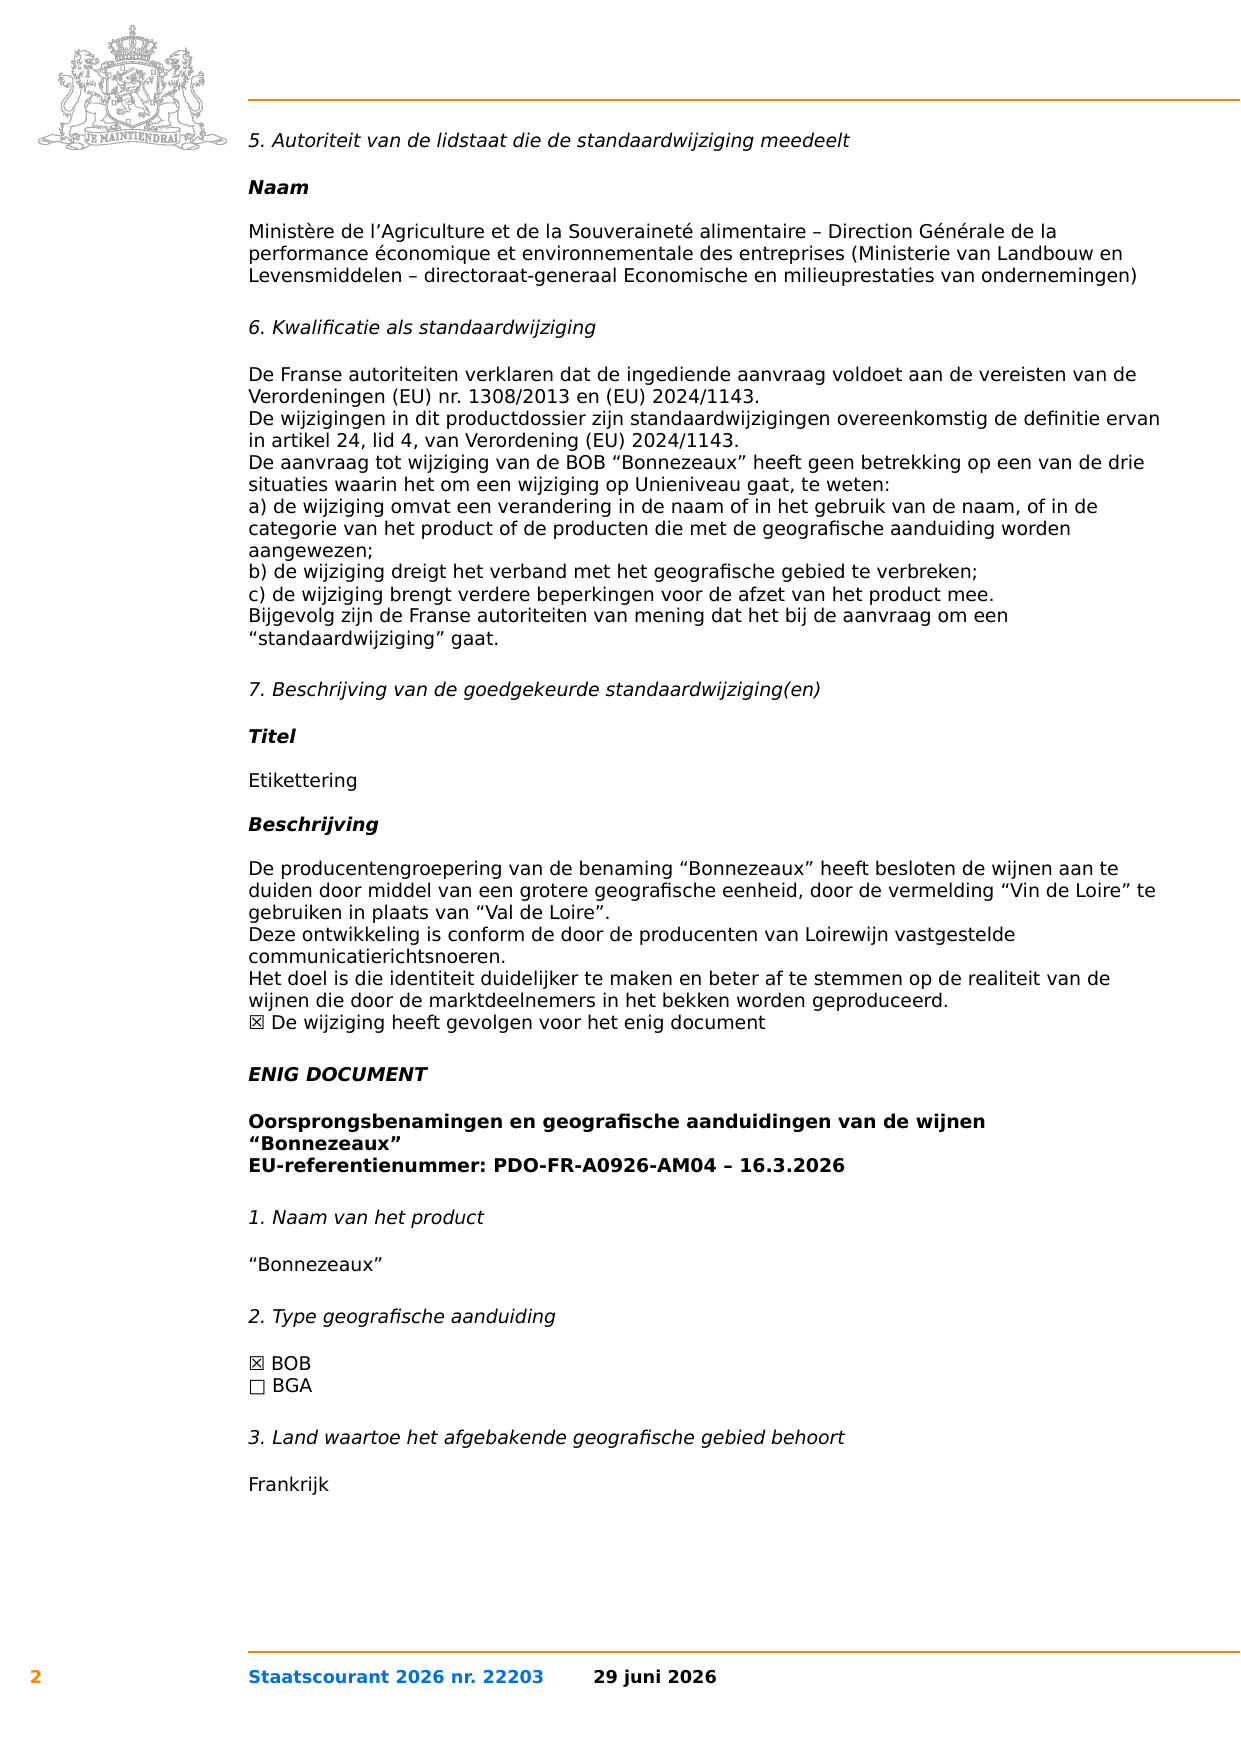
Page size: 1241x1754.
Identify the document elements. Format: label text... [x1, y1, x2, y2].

text Etikettering [248, 770, 1163, 792]
subtitle 5. Autoriteit van de lidstaat die de standaardwijziging meedeelt [248, 130, 1163, 152]
subtitle 3. Land waartoe het afgebakende geografische gebied behoort [248, 1427, 1163, 1448]
subtitle ENIG DOCUMENT [248, 1064, 1163, 1086]
subtitle 2. Type geografische aanduiding [248, 1306, 1163, 1328]
subtitle Titel [248, 726, 1163, 748]
text ☒ De wijziging heeft gevolgen voor het enig document [248, 1012, 1163, 1034]
text “Bonnezeaux” [248, 1254, 1163, 1276]
text De Franse autoriteiten verklaren dat de ingediende aanvraag voldoet aan de vereisten van de Verordeningen (EU) nr. 1308/2013 en (EU) 2024/1143. [248, 364, 1163, 408]
text Ministère de l’Agriculture et de la Souveraineté alimentaire – Direction Générale de la performance économique et environnementale des entreprises (Ministerie van Landbouw en Levensmiddelen – directoraat-generaal Economische en milieuprestaties van ondernemingen) [248, 221, 1163, 287]
text De aanvraag tot wijziging van de BOB “Bonnezeaux” heeft geen betrekking op een van de drie situaties waarin het om een wijziging op Unieniveau gaat, te weten: [248, 452, 1163, 496]
text Bijgevolg zijn de Franse autoriteiten van mening dat het bij de aanvraag om een “standaardwijziging” gaat. [248, 605, 1163, 649]
subtitle 6. Kwalificatie als standaardwijziging [248, 317, 1163, 339]
text ☒ BOB [248, 1353, 1163, 1374]
text c) de wijziging brengt verdere beperkingen voor de afzet van het product mee. [248, 583, 1163, 605]
text Frankrijk [248, 1473, 1163, 1496]
text De producentengroepering van de benaming “Bonnezeaux” heeft besloten de wijnen aan te duiden door middel van een grotere geografische eenheid, door de vermelding “Vin de Loire” te gebruiken in plaats van “Val de Loire”. [248, 858, 1163, 924]
text EU-referentienummer: PDO-FR-A0926-AM04 – 16.3.2026 [248, 1155, 1163, 1177]
text Deze ontwikkeling is conform de door de producenten van Loirewijn vastgestelde communicatierichtsnoeren. [248, 924, 1163, 968]
text □ BGA [248, 1374, 1163, 1397]
subtitle Naam [248, 177, 1163, 199]
subtitle 7. Beschrijving van de goedgekeurde standaardwijziging(en) [248, 679, 1163, 701]
subtitle 1. Naam van het product [248, 1207, 1163, 1229]
picture [38, 25, 227, 150]
text Het doel is die identiteit duidelijker te maken en beter af te stemmen op de realiteit van de wijnen die door de marktdeelnemers in het bekken worden geproduceerd. [248, 968, 1163, 1012]
text “Bonnezeaux” [248, 1133, 1163, 1155]
subtitle Beschrijving [248, 814, 1163, 836]
text b) de wijziging dreigt het verband met het geografische gebied te verbreken; [248, 561, 1163, 583]
text Oorsprongsbenamingen en geografische aanduidingen van de wijnen [248, 1111, 1163, 1133]
text De wijzigingen in dit productdossier zijn standaardwijzigingen overeenkomstig de definitie ervan in artikel 24, lid 4, van Verordening (EU) 2024/1143. [248, 408, 1163, 452]
text a) de wijziging omvat een verandering in de naam of in het gebruik van de naam, of in de categorie van het product of de producten die met de geografische aanduiding worden aangewezen; [248, 496, 1163, 561]
